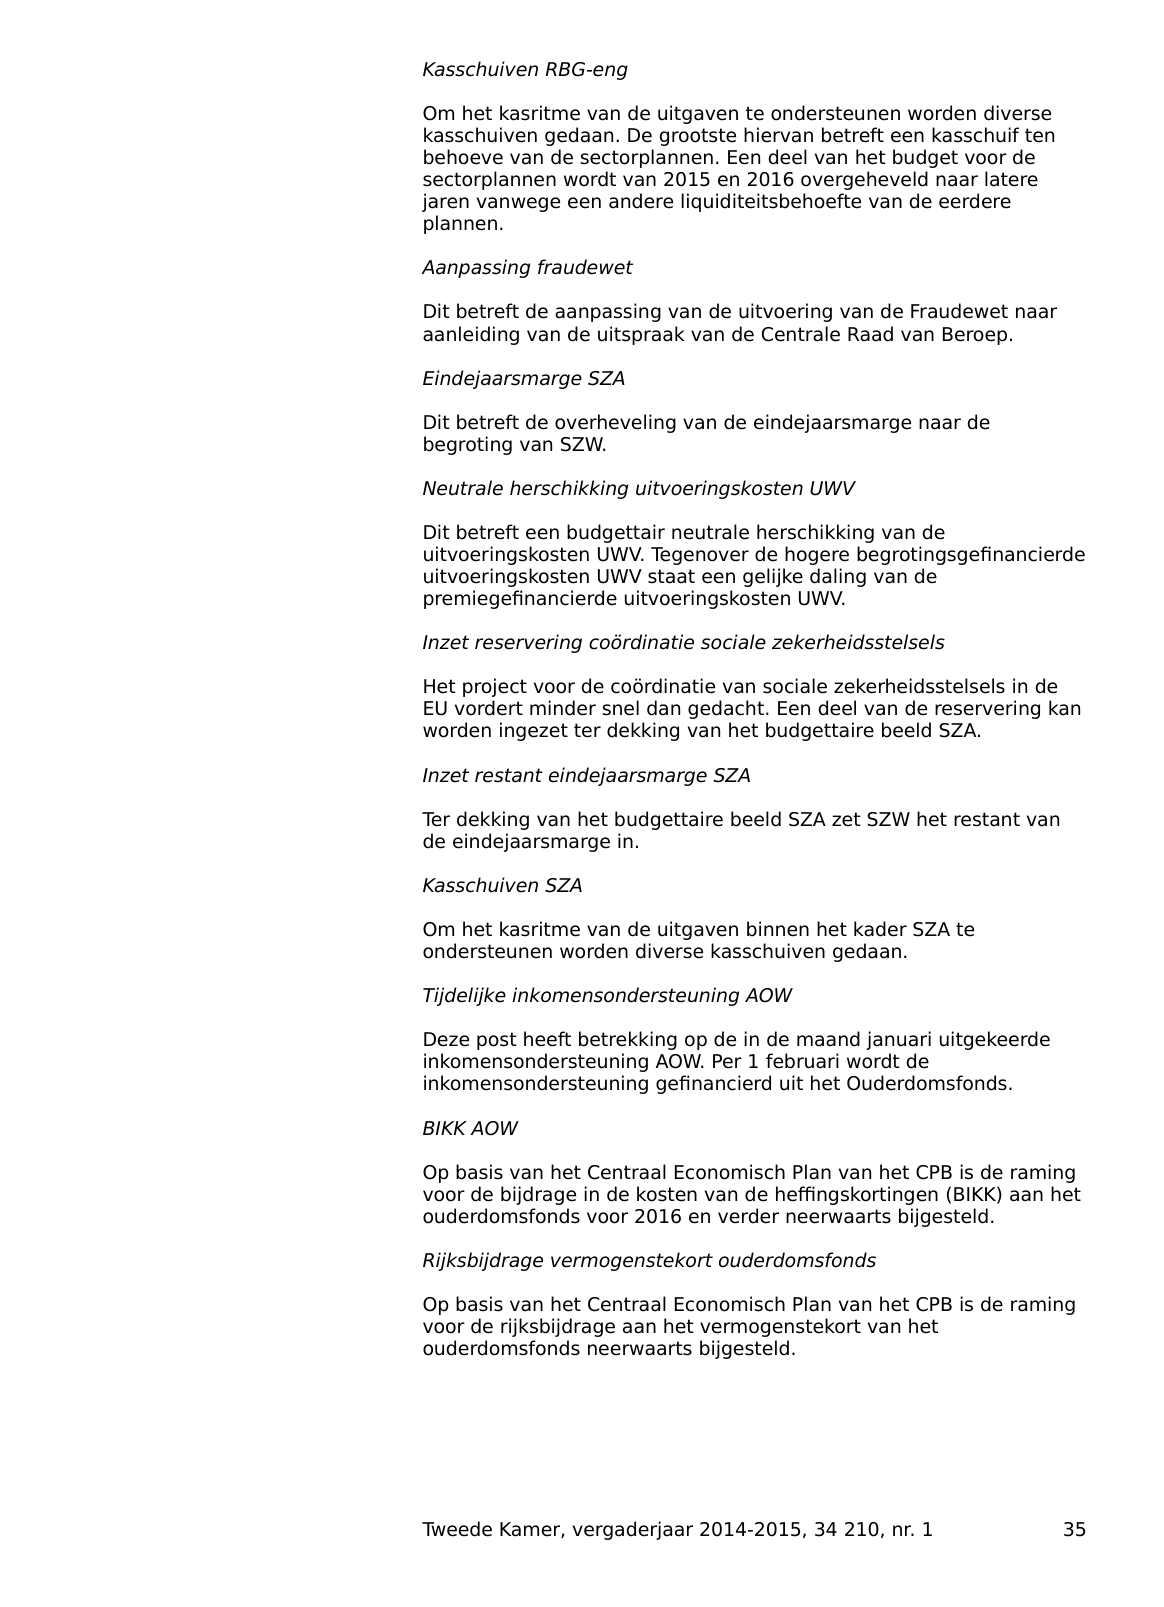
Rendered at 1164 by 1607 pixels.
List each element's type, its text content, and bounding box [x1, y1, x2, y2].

text Deze post heeft betrekking op de in de maand januari uitgekeerde inkomensondersteuning AOW. Per 1 februari wordt de inkomensondersteuning gefinancierd uit het Ouderdomsfonds. [422, 1029, 1087, 1095]
subtitle Kasschuiven SZA [422, 875, 1087, 897]
text Dit betreft de aanpassing van de uitvoering van de Fraudewet naar aanleiding van de uitspraak van de Centrale Raad van Beroep. [422, 301, 1087, 345]
text Dit betreft een budgettair neutrale herschikking van de uitvoeringskosten UWV. Tegenover de hogere begrotingsgefinancierde uitvoeringskosten UWV staat een gelijke daling van de premiegefinancierde uitvoeringskosten UWV. [422, 522, 1087, 610]
text Om het kasritme van de uitgaven te ondersteunen worden diverse kasschuiven gedaan. De grootste hiervan betreft een kasschuif ten behoeve van de sectorplannen. Een deel van het budget voor de sectorplannen wordt van 2015 en 2016 overgeheveld naar latere jaren vanwege een andere liquiditeitsbehoefte van de eerdere plannen. [422, 103, 1087, 235]
text Dit betreft de overheveling van de eindejaarsmarge naar de begroting van SZW. [422, 412, 1087, 456]
subtitle Tijdelijke inkomensondersteuning AOW [422, 985, 1087, 1007]
text Het project voor de coördinatie van sociale zekerheidsstelsels in de EU vordert minder snel dan gedacht. Een deel van de reservering kan worden ingezet ter dekking van het budgettaire beeld SZA. [422, 676, 1087, 742]
subtitle Kasschuiven RBG-eng [422, 59, 1087, 81]
subtitle Inzet reservering coördinatie sociale zekerheidsstelsels [422, 632, 1087, 654]
text Op basis van het Centraal Economisch Plan van het CPB is de raming voor de rijksbijdrage aan het vermogenstekort van het ouderdomsfonds neerwaarts bijgesteld. [422, 1294, 1087, 1360]
text Ter dekking van het budgettaire beeld SZA zet SZW het restant van de eindejaarsmarge in. [422, 809, 1087, 853]
text Om het kasritme van de uitgaven binnen het kader SZA te ondersteunen worden diverse kasschuiven gedaan. [422, 919, 1087, 963]
text Op basis van het Centraal Economisch Plan van het CPB is de raming voor de bijdrage in de kosten van de heffingskortingen (BIKK) aan het ouderdomsfonds voor 2016 en verder neerwaarts bijgesteld. [422, 1162, 1087, 1227]
subtitle Rijksbijdrage vermogenstekort ouderdomsfonds [422, 1250, 1087, 1272]
subtitle BIKK AOW [422, 1117, 1087, 1139]
subtitle Inzet restant eindejaarsmarge SZA [422, 764, 1087, 786]
subtitle Eindejaarsmarge SZA [422, 368, 1087, 389]
subtitle Neutrale herschikking uitvoeringskosten UWV [422, 478, 1087, 500]
subtitle Aanpassing fraudewet [422, 257, 1087, 279]
